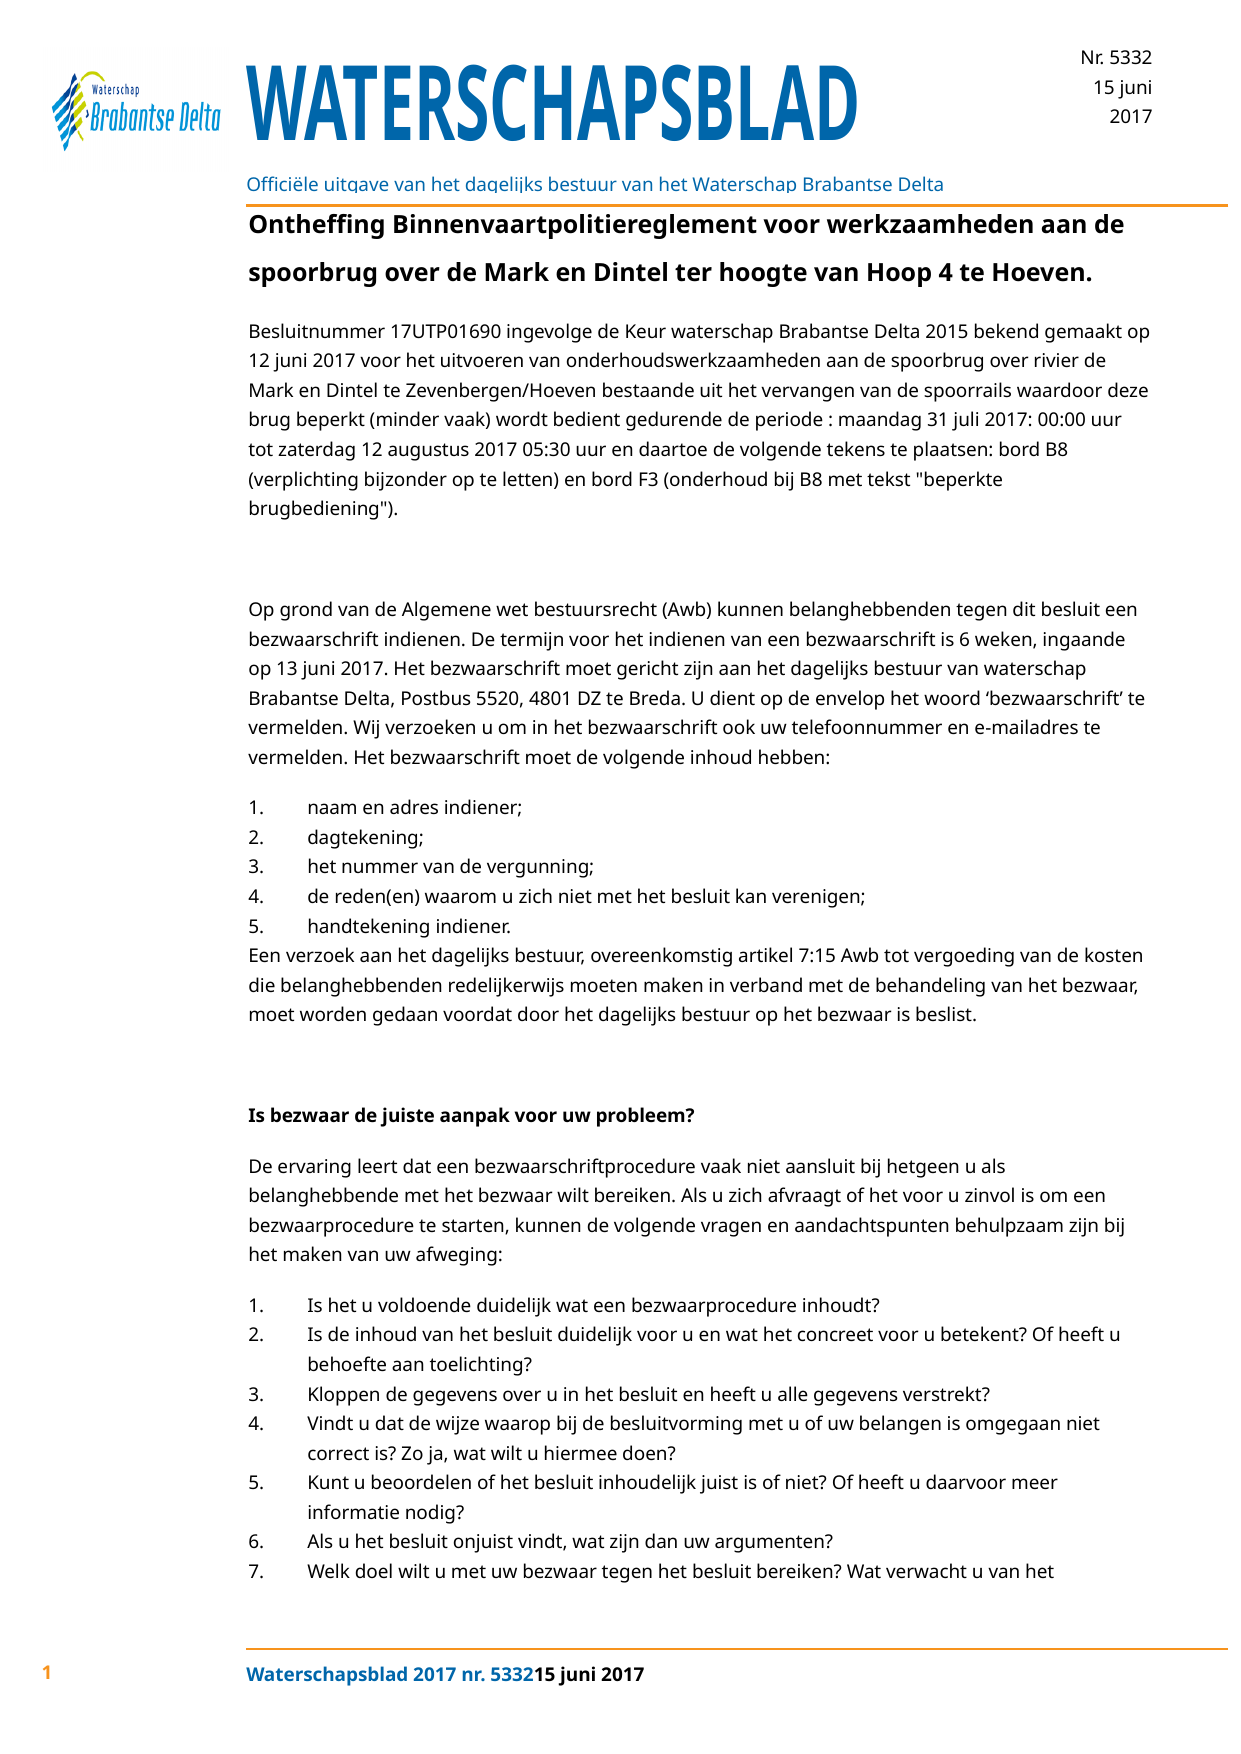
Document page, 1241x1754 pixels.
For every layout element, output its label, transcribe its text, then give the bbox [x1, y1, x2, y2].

text Ontheffing Binnenvaartpolitiereglement voor werkzaamheden aan de spoorbrug over de Mark en Dintel ter hoogte van Hoop 4 te Hoeven. [248, 207, 1152, 288]
list naam en adres indiener; [248, 794, 1152, 820]
list dagtekening; [248, 824, 1152, 850]
list het nummer van de vergunning; [248, 854, 1152, 879]
list de reden(en) waarom u zich niet met het besluit kan verenigen; [248, 883, 1152, 909]
list Is het u voldoende duidelijk wat een bezwaarprocedure inhoudt? [248, 1292, 1152, 1318]
picture [41, 47, 231, 172]
list Kunt u beoordelen of het besluit inhoudelijk juist is of niet? Of heeft u daarvoor meer informatie nodig? [248, 1469, 1152, 1525]
list Vindt u dat de wijze waarop bij de besluitvorming met u of uw belangen is omgegaan niet correct is? Zo ja, wat wilt u hiermee doen? [248, 1410, 1152, 1466]
text Besluitnummer 17UTP01690 ingevolge de Keur waterschap Brabantse Delta 2015 bekend gemaakt op 12 juni 2017 voor het uitvoeren van onderhoudswerkzaamheden aan de spoorbrug over rivier de Mark en Dintel te Zevenbergen/Hoeven bestaande uit het vervangen van de spoorrails waardoor deze brug beperkt (minder vaak) wordt bedient gedurende de periode : maandag 31 juli 2017: 00:00 uur tot zaterdag 12 augustus 2017 05:30 uur en daartoe de volgende tekens te plaatsen: bord B8 (verplichting bijzonder op te letten) en bord F3 (onderhoud bij B8 met tekst "beperkte brugbediening"). [248, 318, 1152, 521]
text Is bezwaar de juiste aanpak voor uw probleem? [248, 1102, 1152, 1128]
list Als u het besluit onjuist vindt, wat zijn dan uw argumenten? [248, 1529, 1152, 1554]
list Welk doel wilt u met uw bezwaar tegen het besluit bereiken? Wat verwacht u van het [248, 1558, 1152, 1584]
list Kloppen de gegevens over u in het besluit en heeft u alle gegevens verstrekt? [248, 1381, 1152, 1407]
text De ervaring leert dat een bezwaarschriftprocedure vaak niet aansluit bij hetgeen u als belanghebbende met het bezwaar wilt bereiken. Als u zich afvraagt of het voor u zinvol is om een bezwaarprocedure te starten, kunnen de volgende vragen en aandachtspunten behulpzaam zijn bij het maken van uw afweging: [248, 1153, 1152, 1267]
text Op grond van de Algemene wet bestuursrecht (Awb) kunnen belanghebbenden tegen dit besluit een bezwaarschrift indienen. De termijn voor het indienen van een bezwaarschrift is 6 weken, ingaande op 13 juni 2017. Het bezwaarschrift moet gericht zijn aan het dagelijks bestuur van waterschap Brabantse Delta, Postbus 5520, 4801 DZ te Breda. U dient op de envelop het woord ‘bezwaarschrift’ te vermelden. Wij verzoeken u om in het bezwaarschrift ook uw telefoonnummer en e‑mailadres te vermelden. Het bezwaarschrift moet de volgende inhoud hebben: [248, 596, 1152, 770]
text Een verzoek aan het dagelijks bestuur, overeenkomstig artikel 7:15 Awb tot vergoeding van de kosten die belanghebbenden redelijkerwijs moeten maken in verband met de behandeling van het bezwaar, moet worden gedaan voordat door het dagelijks bestuur op het bezwaar is beslist. [248, 942, 1152, 1027]
list handtekening indiener. [248, 913, 1152, 939]
list Is de inhoud van het besluit duidelijk voor u en wat het concreet voor u betekent? Of heeft u behoefte aan toelichting? [248, 1322, 1152, 1377]
